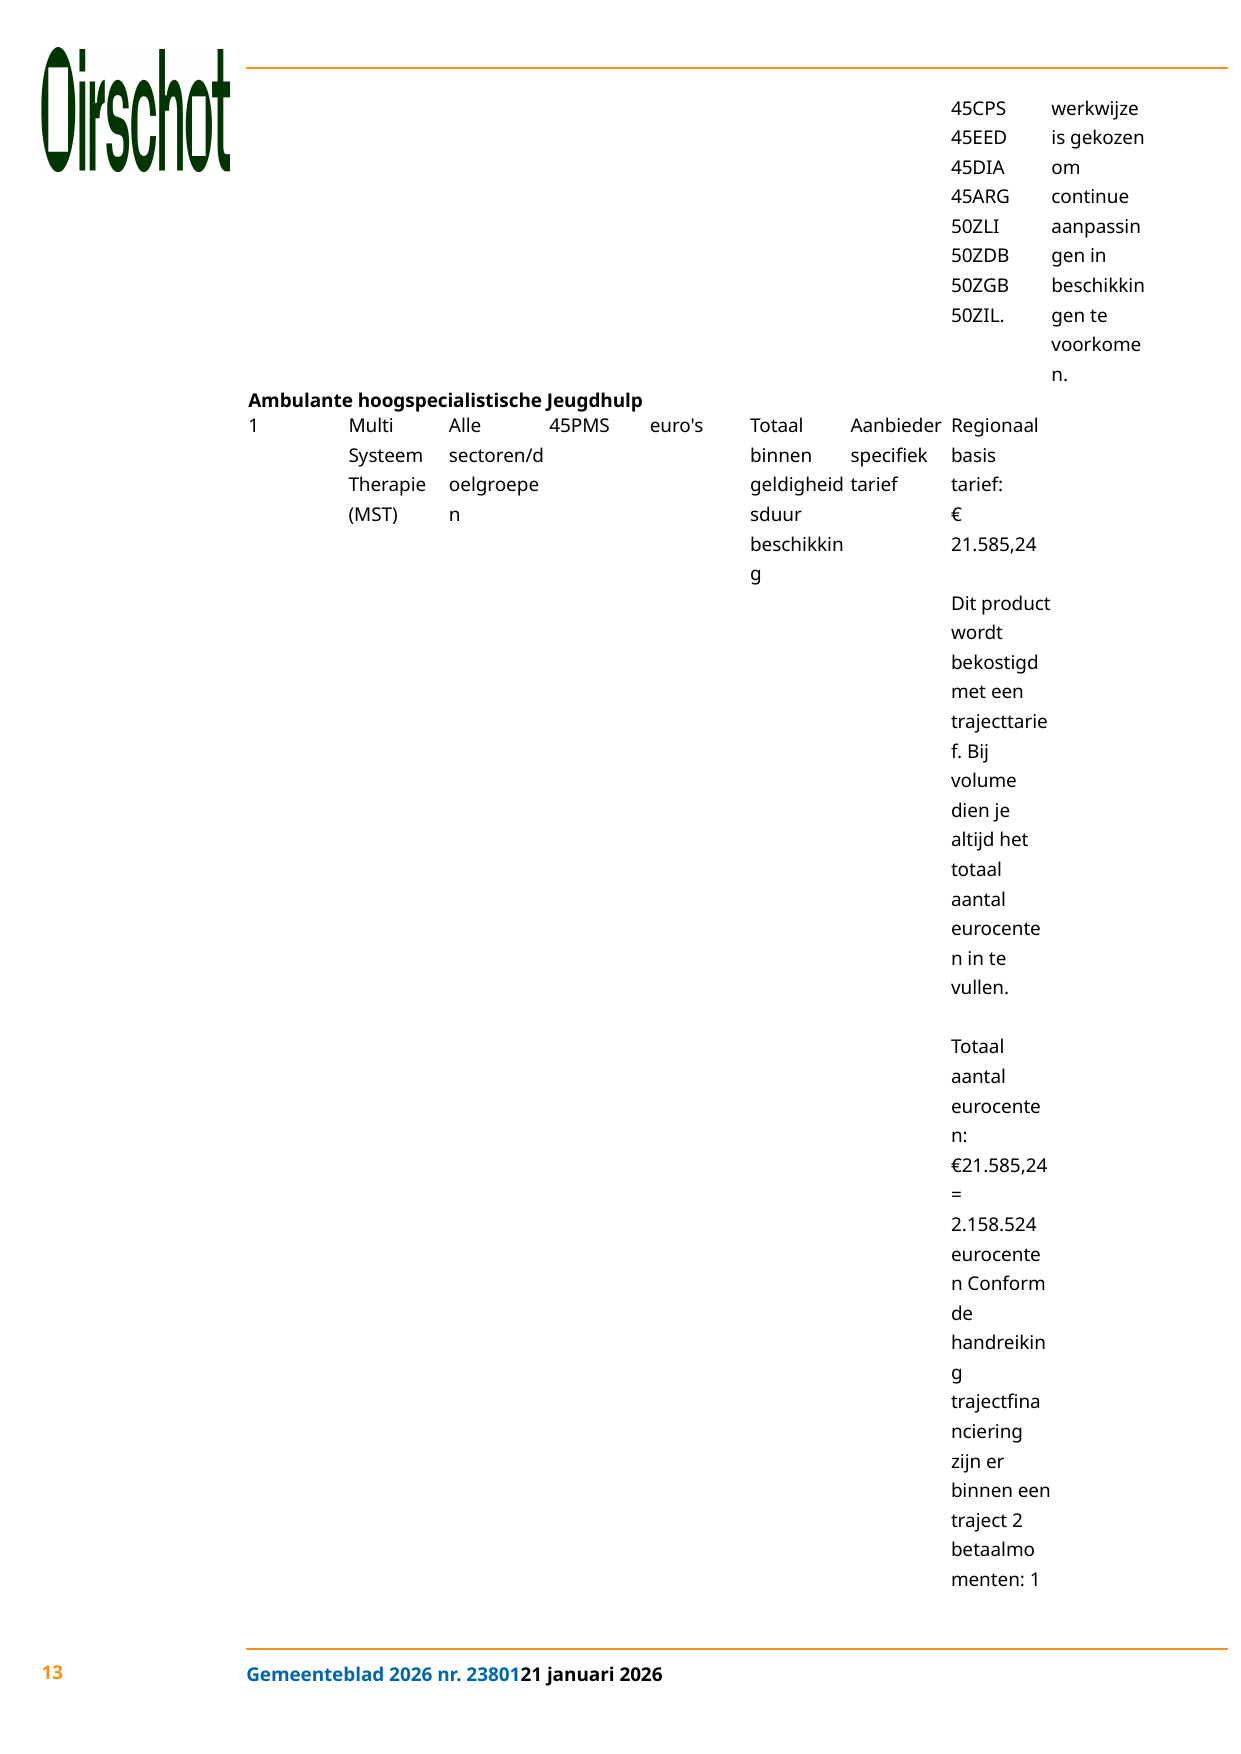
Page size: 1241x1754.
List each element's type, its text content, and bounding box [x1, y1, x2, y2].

table_cell Regionaal basis tarief: € 21.585,24 Dit product wordt bekostigd met een trajecttarief. Bij volume dien je altijd het totaal aantal eurocenten in te vullen. Totaal aantal eurocenten: €21.585,24 = 2.158.524 eurocenten Conform de handreiking trajectfinanciering zijn er binnen een traject 2 betaalmomenten: 1 [951, 413, 1051, 1592]
table_cell werkwijze is gekozen om continue aanpassingen in beschikkingen te voorkomen. [1051, 95, 1152, 387]
table_cell [850, 95, 951, 387]
table_cell [650, 95, 750, 387]
table_cell [348, 95, 449, 387]
picture [41, 47, 231, 172]
table_cell 45CPS 45EED 45DIA 45ARG 50ZLI 50ZDB 50ZGB 50ZIL. [951, 95, 1051, 387]
table_cell Alle sectoren/doelgroepen [449, 413, 549, 1592]
table_cell [750, 95, 850, 387]
table_cell 1 [248, 413, 348, 1592]
table_cell [1051, 413, 1152, 1592]
table_cell euro's [650, 413, 750, 1592]
table_cell Multi Systeem Therapie (MST) [348, 413, 449, 1592]
table_cell Totaal binnen geldigheidsduur beschikking [750, 413, 850, 1592]
table_cell 45PMS [549, 413, 649, 1592]
table_cell [248, 95, 348, 387]
table_cell Aanbieder specifiek tarief [850, 413, 951, 1592]
table_cell [449, 95, 549, 387]
table_cell Ambulante hoogspecialistische Jeugdhulp [248, 387, 1152, 412]
table_cell [549, 95, 649, 387]
